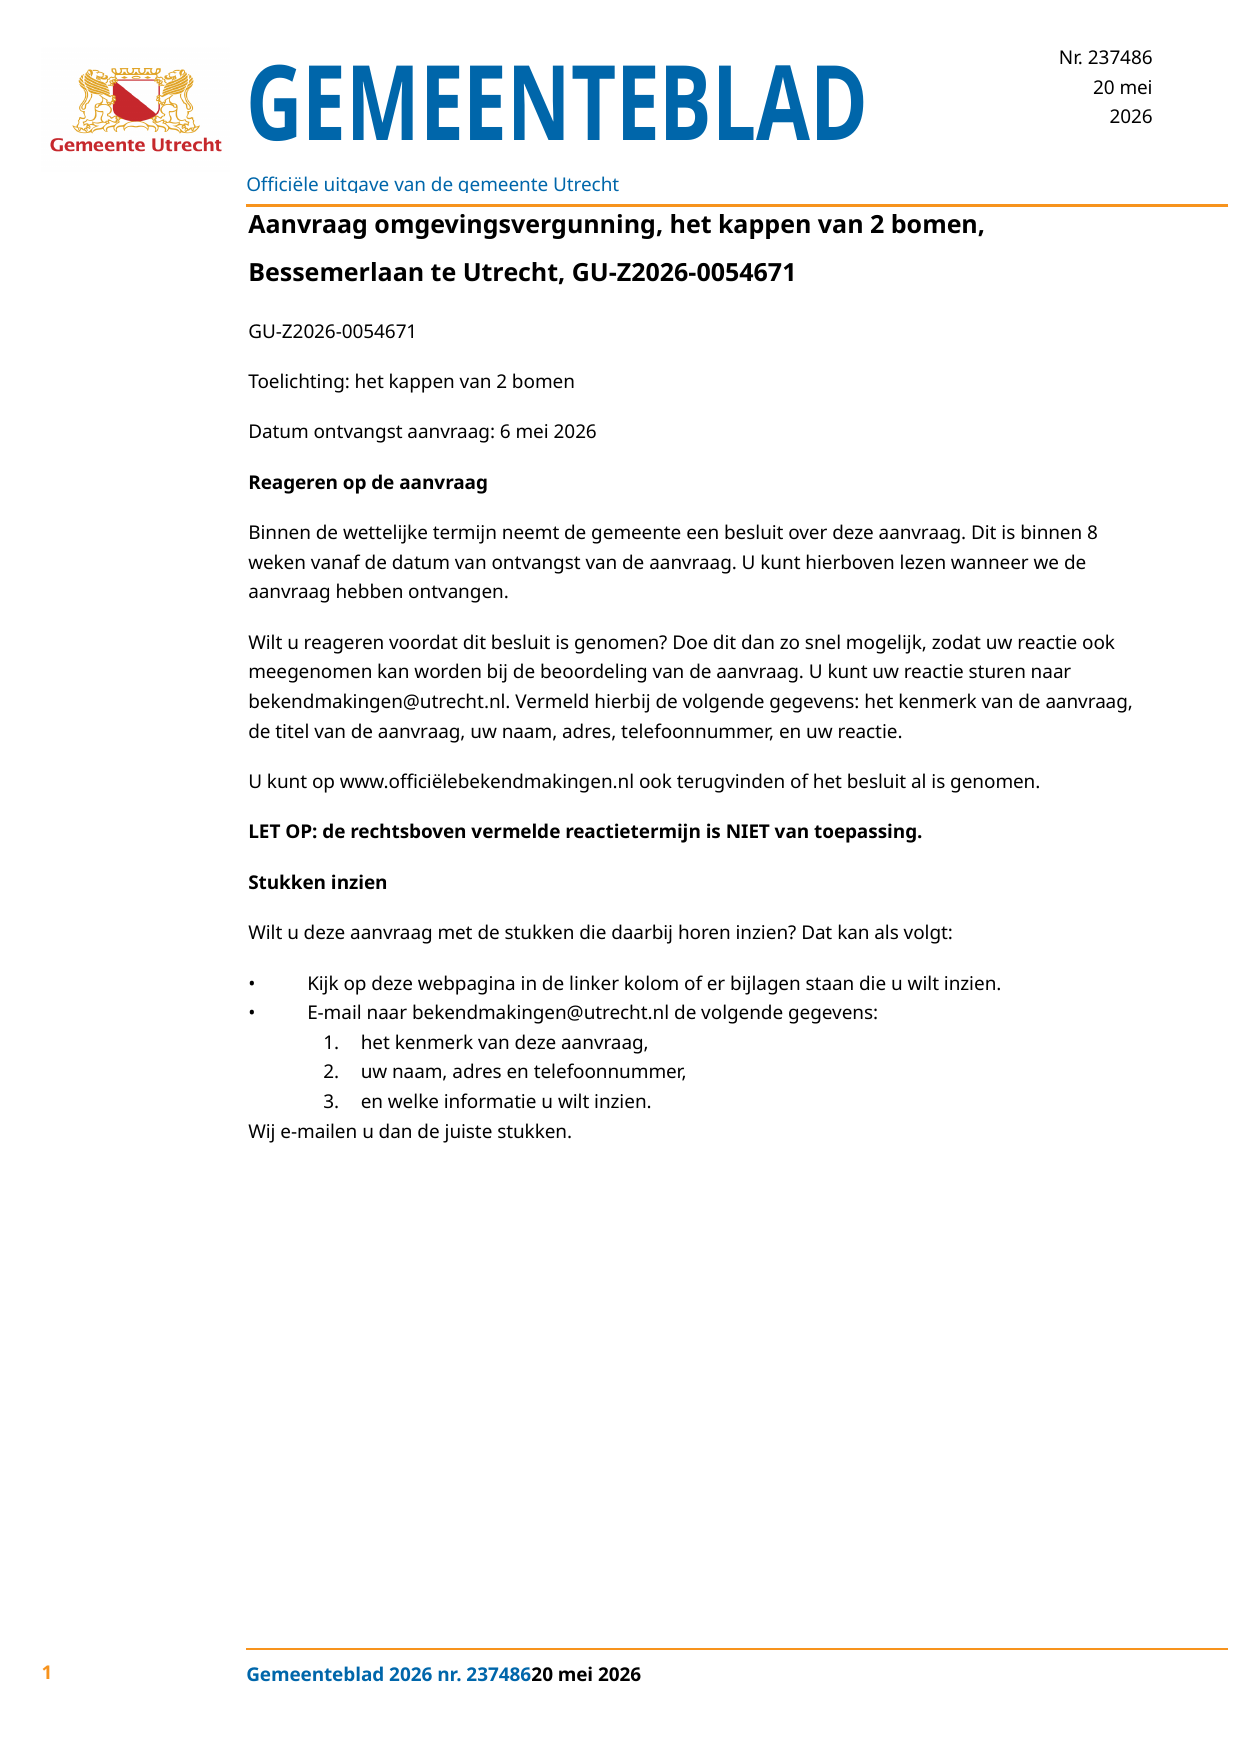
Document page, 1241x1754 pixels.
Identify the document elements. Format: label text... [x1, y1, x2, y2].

list E-mail naar bekendmakingen@utrecht.nl de volgende gegevens: [248, 999, 1152, 1025]
text Binnen de wettelijke termijn neemt de gemeente een besluit over deze aanvraag. Dit is binnen 8 weken vanaf de datum van ontvangst van de aanvraag. U kunt hierboven lezen wanneer we de aanvraag hebben ontvangen. [248, 519, 1152, 604]
text GU-Z2026-0054671 [248, 318, 1152, 344]
text Stukken inzien [248, 869, 1152, 895]
text Reageren op de aanvraag [248, 469, 1152, 495]
text Datum ontvangst aanvraag: 6 mei 2026 [248, 419, 1152, 444]
text Toelichting: het kappen van 2 bomen [248, 368, 1152, 394]
list uw naam, adres en telefoonnummer, [323, 1059, 1152, 1084]
list en welke informatie u wilt inzien. [323, 1088, 1152, 1114]
list Kijk op deze webpagina in de linker kolom of er bijlagen staan die u wilt inzien. [248, 970, 1152, 996]
text LET OP: de rechtsboven vermelde reactietermijn is NIET van toepassing. [248, 819, 1152, 844]
text Aanvraag omgevingsvergunning, het kappen van 2 bomen, Bessemerlaan te Utrecht, GU-Z2026-0054671 [248, 207, 1152, 288]
picture [41, 47, 231, 172]
text Wilt u deze aanvraag met de stukken die daarbij horen inzien? Dat kan als volgt: [248, 919, 1152, 945]
text Wilt u reageren voordat dit besluit is genomen? Doe dit dan zo snel mogelijk, zodat uw reactie ook meegenomen kan worden bij de beoordeling van de aanvraag. U kunt uw reactie sturen naar bekendmakingen@utrecht.nl. Vermeld hierbij de volgende gegevens: het kenmerk van de aanvraag, de titel van de aanvraag, uw naam, adres, telefoonnummer, en uw reactie. [248, 629, 1152, 744]
text U kunt op www.officiëlebekendmakingen.nl ook terugvinden of het besluit al is genomen. [248, 768, 1152, 794]
text Wij e-mailen u dan de juiste stukken. [248, 1118, 1152, 1144]
list het kenmerk van deze aanvraag, [323, 1029, 1152, 1055]
